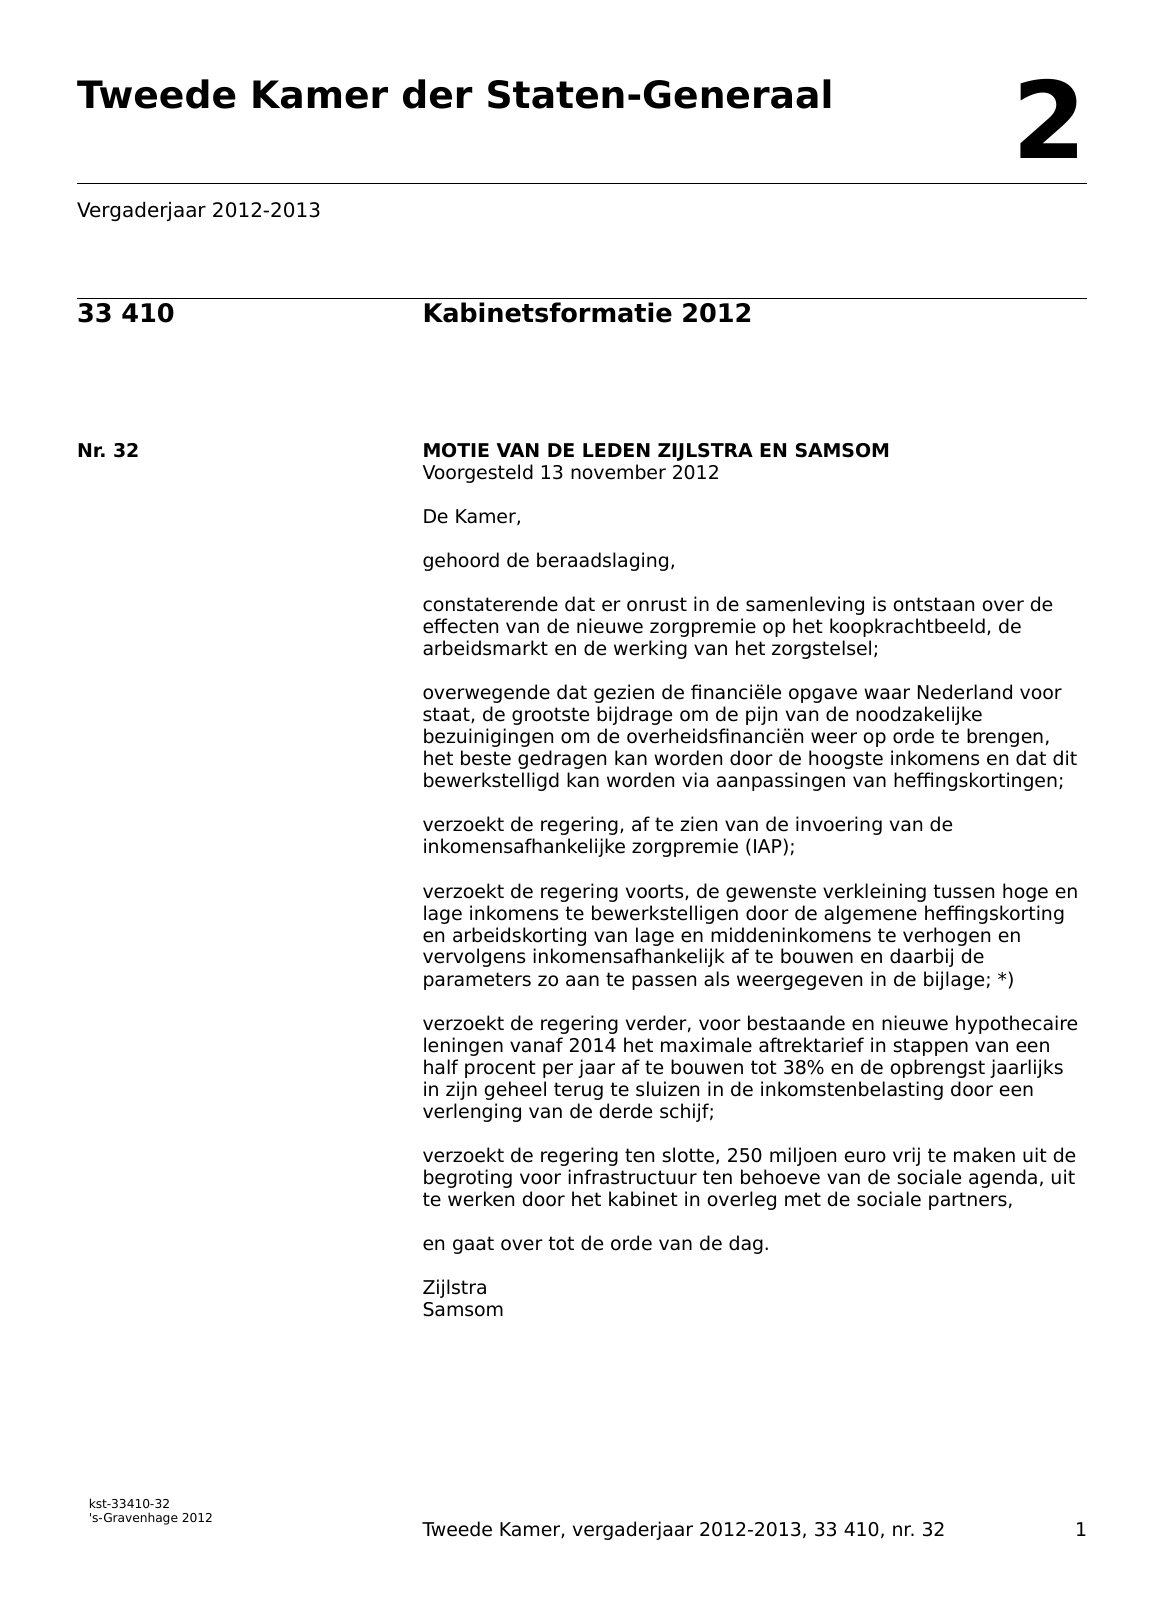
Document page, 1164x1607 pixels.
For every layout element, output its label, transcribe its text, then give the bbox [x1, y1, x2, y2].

text verzoekt de regering verder, voor bestaande en nieuwe hypothecaire leningen vanaf 2014 het maximale aftrektarief in stappen van een half procent per jaar af te bouwen tot 38% en de opbrengst jaarlijks in zijn geheel terug te sluizen in de inkomstenbelasting door een verlenging van de derde schijf; [422, 1013, 1087, 1122]
subtitle Nr. 32 MOTIE VAN DE LEDEN ZIJLSTRA EN SAMSOM [77, 440, 1087, 462]
text Samsom [422, 1299, 1087, 1321]
text constaterende dat er onrust in de samenleving is ontstaan over de effecten van de nieuwe zorgpremie op het koopkrachtbeeld, de arbeidsmarkt en de werking van het zorgstelsel; [422, 594, 1087, 660]
text verzoekt de regering voorts, de gewenste verkleining tussen hoge en lage inkomens te bewerkstelligen door de algemene heffingskorting en arbeidskorting van lage en middeninkomens te verhogen en vervolgens inkomensafhankelijk af te bouwen en daarbij de parameters zo aan te passen als weergegeven in de bijlage; *) [422, 881, 1087, 990]
table_header Tweede Kamer der Staten-Generaal [77, 59, 886, 183]
text gehoord de beraadslaging, [422, 550, 1087, 572]
table_cell Vergaderjaar 2012-2013 [77, 184, 1087, 298]
text kst-33410-32 [88, 1497, 323, 1511]
subtitle 33 410 Kabinetsformatie 2012 [77, 299, 1087, 329]
text overwegende dat gezien de financiële opgave waar Nederland voor staat, de grootste bijdrage om de pijn van de noodzakelijke bezuinigingen om de overheidsfinanciën weer op orde te brengen, het beste gedragen kan worden door de hoogste inkomens en dat dit bewerkstelligd kan worden via aanpassingen van heffingskortingen; [422, 682, 1087, 792]
text Voorgesteld 13 november 2012 [422, 462, 1087, 484]
table_header 2 [886, 59, 1087, 183]
text 's-Gravenhage 2012 [88, 1511, 323, 1525]
text verzoekt de regering, af te zien van de invoering van de inkomensafhankelijke zorgpremie (IAP); [422, 814, 1087, 858]
text De Kamer, [422, 506, 1087, 528]
text Zijlstra [422, 1277, 1087, 1299]
text en gaat over tot de orde van de dag. [422, 1233, 1087, 1255]
text verzoekt de regering ten slotte, 250 miljoen euro vrij te maken uit de begroting voor infrastructuur ten behoeve van de sociale agenda, uit te werken door het kabinet in overleg met de sociale partners, [422, 1145, 1087, 1211]
